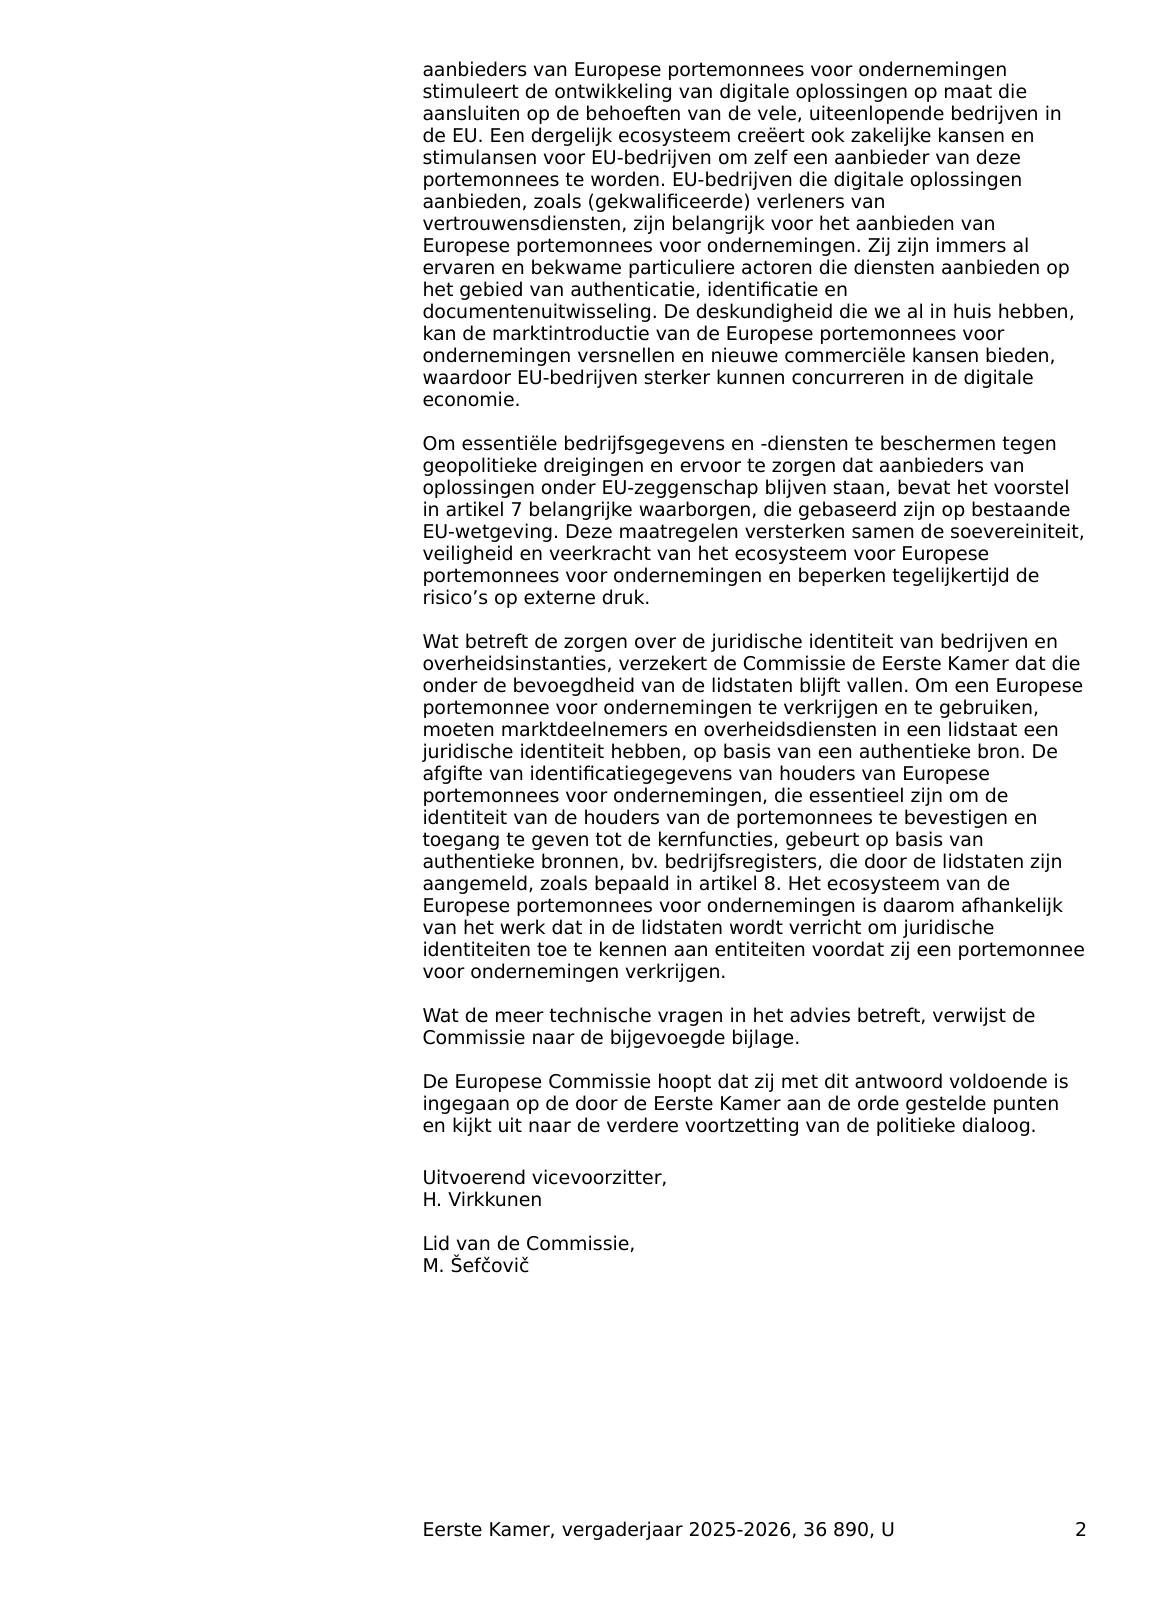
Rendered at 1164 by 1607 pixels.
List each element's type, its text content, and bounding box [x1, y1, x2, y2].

text aanbieders van Europese portemonnees voor ondernemingen stimuleert de ontwikkeling van digitale oplossingen op maat die aansluiten op de behoeften van de vele, uiteenlopende bedrijven in de EU. Een dergelijk ecosysteem creëert ook zakelijke kansen en stimulansen voor EU-bedrijven om zelf een aanbieder van deze portemonnees te worden. EU-bedrijven die digitale oplossingen aanbieden, zoals (gekwalificeerde) verleners van vertrouwensdiensten, zijn belangrijk voor het aanbieden van Europese portemonnees voor ondernemingen. Zij zijn immers al ervaren en bekwame particuliere actoren die diensten aanbieden op het gebied van authenticatie, identificatie en documentenuitwisseling. De deskundigheid die we al in huis hebben, kan de marktintroductie van de Europese portemonnees voor ondernemingen versnellen en nieuwe commerciële kansen bieden, waardoor EU-bedrijven sterker kunnen concurreren in de digitale economie. [422, 59, 1087, 411]
text Lid van de Commissie, M. Šefčovič [422, 1233, 1087, 1277]
text Om essentiële bedrijfsgegevens en -diensten te beschermen tegen geopolitieke dreigingen en ervoor te zorgen dat aanbieders van oplossingen onder EU-zeggenschap blijven staan, bevat het voorstel in artikel 7 belangrijke waarborgen, die gebaseerd zijn op bestaande EU-wetgeving. Deze maatregelen versterken samen de soevereiniteit, veiligheid en veerkracht van het ecosysteem voor Europese portemonnees voor ondernemingen en beperken tegelijkertijd de risico’s op externe druk. [422, 433, 1087, 609]
text Uitvoerend vicevoorzitter, H. Virkkunen [422, 1167, 1087, 1211]
text Wat betreft de zorgen over de juridische identiteit van bedrijven en overheidsinstanties, verzekert de Commissie de Eerste Kamer dat die onder de bevoegdheid van de lidstaten blijft vallen. Om een Europese portemonnee voor ondernemingen te verkrijgen en te gebruiken, moeten marktdeelnemers en overheidsdiensten in een lidstaat een juridische identiteit hebben, op basis van een authentieke bron. De afgifte van identificatiegegevens van houders van Europese portemonnees voor ondernemingen, die essentieel zijn om de identiteit van de houders van de portemonnees te bevestigen en toegang te geven tot de kernfuncties, gebeurt op basis van authentieke bronnen, bv. bedrijfsregisters, die door de lidstaten zijn aangemeld, zoals bepaald in artikel 8. Het ecosysteem van de Europese portemonnees voor ondernemingen is daarom afhankelijk van het werk dat in de lidstaten wordt verricht om juridische identiteiten toe te kennen aan entiteiten voordat zij een portemonnee voor ondernemingen verkrijgen. [422, 631, 1087, 983]
text De Europese Commissie hoopt dat zij met dit antwoord voldoende is ingegaan op de door de Eerste Kamer aan de orde gestelde punten en kijkt uit naar de verdere voortzetting van de politieke dialoog. [422, 1071, 1087, 1137]
text Wat de meer technische vragen in het advies betreft, verwijst de Commissie naar de bijgevoegde bijlage. [422, 1005, 1087, 1049]
